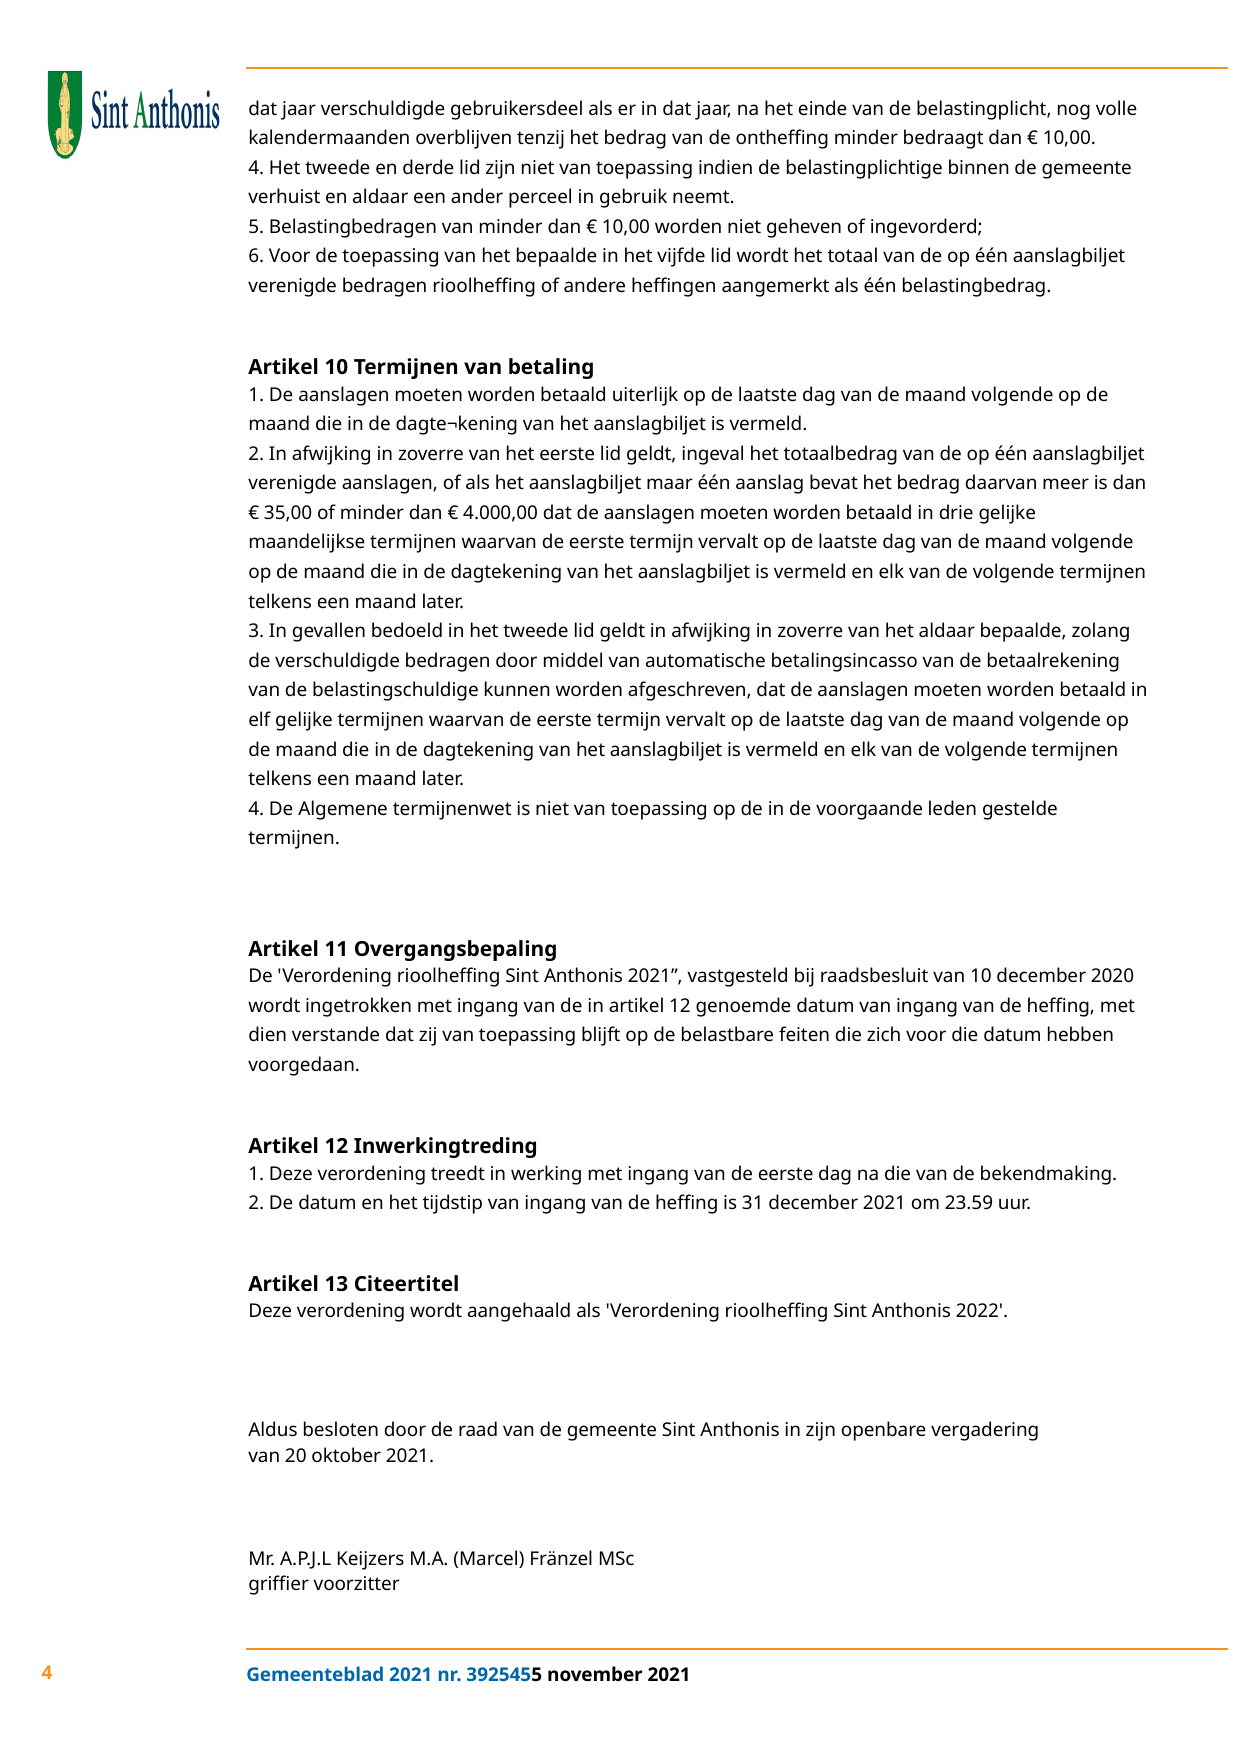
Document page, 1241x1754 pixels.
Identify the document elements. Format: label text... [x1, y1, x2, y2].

text 5. Belastingbedragen van minder dan € 10,00 worden niet geheven of ingevorderd; [248, 213, 1152, 239]
text dat jaar verschuldigde gebruikersdeel als er in dat jaar, na het einde van de belastingplicht, nog volle kalendermaanden overblijven tenzij het bedrag van de ontheffing minder bedraagt dan € 10,00. [248, 95, 1152, 150]
text Artikel 13 Citeertitel [248, 1269, 1152, 1298]
text 3. In gevallen bedoeld in het tweede lid geldt in afwijking in zoverre van het aldaar bepaalde, zolang de verschuldigde bedragen door middel van automatische betalingsincasso van de betaalrekening van de belastingschuldige kunnen worden afgeschreven, dat de aanslagen moeten worden betaald in elf gelijke termijnen waarvan de eerste termijn vervalt op de laatste dag van de maand volgende op de maand die in de dagtekening van het aanslagbiljet is vermeld en elk van de volgende termijnen telkens een maand later. [248, 617, 1152, 791]
text van 20 oktober 2021. [248, 1442, 1152, 1467]
text Mr. A.P.J.L Keijzers M.A. (Marcel) Fränzel MSc [248, 1545, 1152, 1570]
text 4. Het tweede en derde lid zijn niet van toepassing indien de belastingplichtige binnen de gemeente verhuist en aldaar een ander perceel in gebruik neemt. [248, 154, 1152, 209]
text Artikel 12 Inwerkingtreding [248, 1131, 1152, 1160]
text 2. De datum en het tijdstip van ingang van de heffing is 31 december 2021 om 23.59 uur. [248, 1189, 1152, 1215]
text Artikel 11 Overgangsbepaling [248, 934, 1152, 962]
text De 'Verordening rioolheffing Sint Anthonis 2021”, vastgesteld bij raadsbesluit van 10 december 2020 wordt ingetrokken met ingang van de in artikel 12 genoemde datum van ingang van de heffing, met dien verstande dat zij van toepassing blijft op de belastbare feiten die zich voor die datum hebben voorgedaan. [248, 962, 1152, 1077]
text 2. In afwijking in zoverre van het eerste lid geldt, ingeval het totaalbedrag van de op één aanslagbiljet verenigde aanslagen, of als het aanslagbiljet maar één aanslag bevat het bedrag daarvan meer is dan € 35,00 of minder dan € 4.000,00 dat de aanslagen moeten worden betaald in drie gelijke maandelijkse termijnen waarvan de eerste termijn vervalt op de laatste dag van de maand volgende op de maand die in de dagtekening van het aanslagbiljet is vermeld en elk van de volgende termijnen telkens een maand later. [248, 440, 1152, 613]
text 1. De aanslagen moeten worden betaald uiterlijk op de laatste dag van de maand volgende op de maand die in de dagte¬kening van het aanslagbiljet is vermeld. [248, 381, 1152, 436]
text 1. Deze verordening treedt in werking met ingang van de eerste dag na die van de bekendmaking. [248, 1160, 1152, 1185]
text 6. Voor de toepassing van het bepaalde in het vijfde lid wordt het totaal van de op één aanslagbiljet verenigde bedragen rioolheffing of andere heffingen aangemerkt als één belastingbedrag. [248, 243, 1152, 298]
text Aldus besloten door de raad van de gemeente Sint Anthonis in zijn openbare vergadering [248, 1416, 1152, 1442]
text 4. De Algemene termijnenwet is niet van toepassing op de in de voorgaande leden gestelde termijnen. [248, 795, 1152, 850]
text Deze verordening wordt aangehaald als 'Verordening rioolheffing Sint Anthonis 2022'. [248, 1298, 1152, 1323]
text Artikel 10 Termijnen van betaling [248, 352, 1152, 381]
picture [41, 47, 231, 172]
text griffier voorzitter [248, 1570, 1152, 1596]
